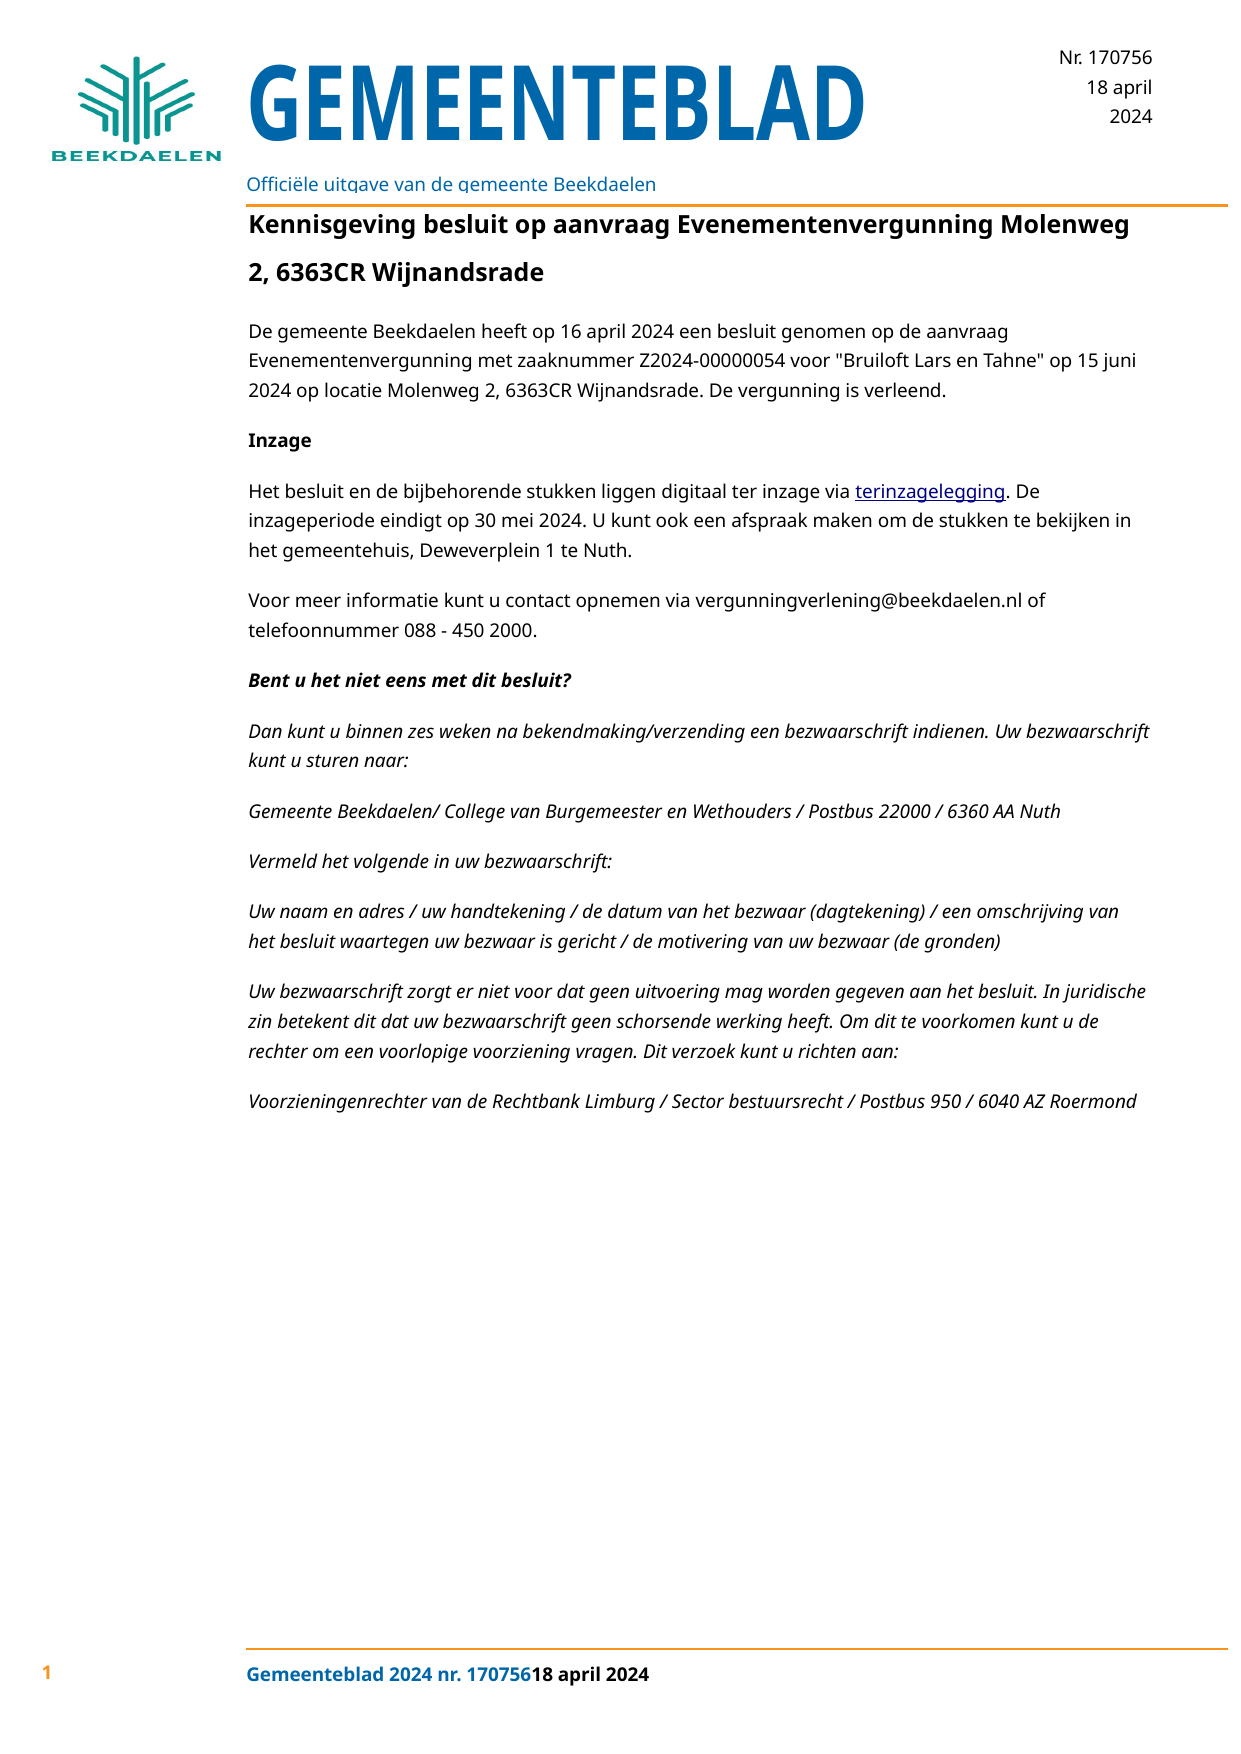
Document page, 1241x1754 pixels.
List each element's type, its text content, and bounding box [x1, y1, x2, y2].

text Voor meer informatie kunt u contact opnemen via vergunningverlening@beekdaelen.nl of telefoonnummer 088 - 450 2000. [248, 587, 1152, 643]
text Kennisgeving besluit op aanvraag Evenementenvergunning Molenweg 2, 6363CR Wijnandsrade [248, 207, 1152, 288]
text Gemeente Beekdaelen/ College van Burgemeester en Wethouders / Postbus 22000 / 6360 AA Nuth [248, 798, 1152, 824]
text Bent u het niet eens met dit besluit? [248, 667, 1152, 693]
text De gemeente Beekdaelen heeft op 16 april 2024 een besluit genomen op de aanvraag Evenementenvergunning met zaaknummer Z2024-00000054 voor "Bruiloft Lars en Tahne" op 15 juni 2024 op locatie Molenweg 2, 6363CR Wijnandsrade. De vergunning is verleend. [248, 318, 1152, 403]
text Uw bezwaarschrift zorgt er niet voor dat geen uitvoering mag worden gegeven aan het besluit. In juridische zin betekent dit dat uw bezwaarschrift geen schorsende werking heeft. Om dit te voorkomen kunt u de rechter om een voorlopige voorziening vragen. Dit verzoek kunt u richten aan: [248, 979, 1152, 1064]
picture [41, 47, 231, 172]
text Voorzieningenrechter van de Rechtbank Limburg / Sector bestuursrecht / Postbus 950 / 6040 AZ Roermond [248, 1088, 1152, 1114]
text Vermeld het volgende in uw bezwaarschrift: [248, 848, 1152, 874]
text Dan kunt u binnen zes weken na bekendmaking/verzending een bezwaarschrift indienen. Uw bezwaarschrift kunt u sturen naar: [248, 718, 1152, 773]
text Uw naam en adres / uw handtekening / de datum van het bezwaar (dagtekening) / een omschrijving van het besluit waartegen uw bezwaar is gericht / de motivering van uw bezwaar (de gronden) [248, 899, 1152, 954]
text Het besluit en de bijbehorende stukken liggen digitaal ter inzage via terinzagelegging. De inzageperiode eindigt op 30 mei 2024. U kunt ook een afspraak maken om de stukken te bekijken in het gemeentehuis, Deweverplein 1 te Nuth. [248, 478, 1152, 563]
text Inzage [248, 427, 1152, 453]
